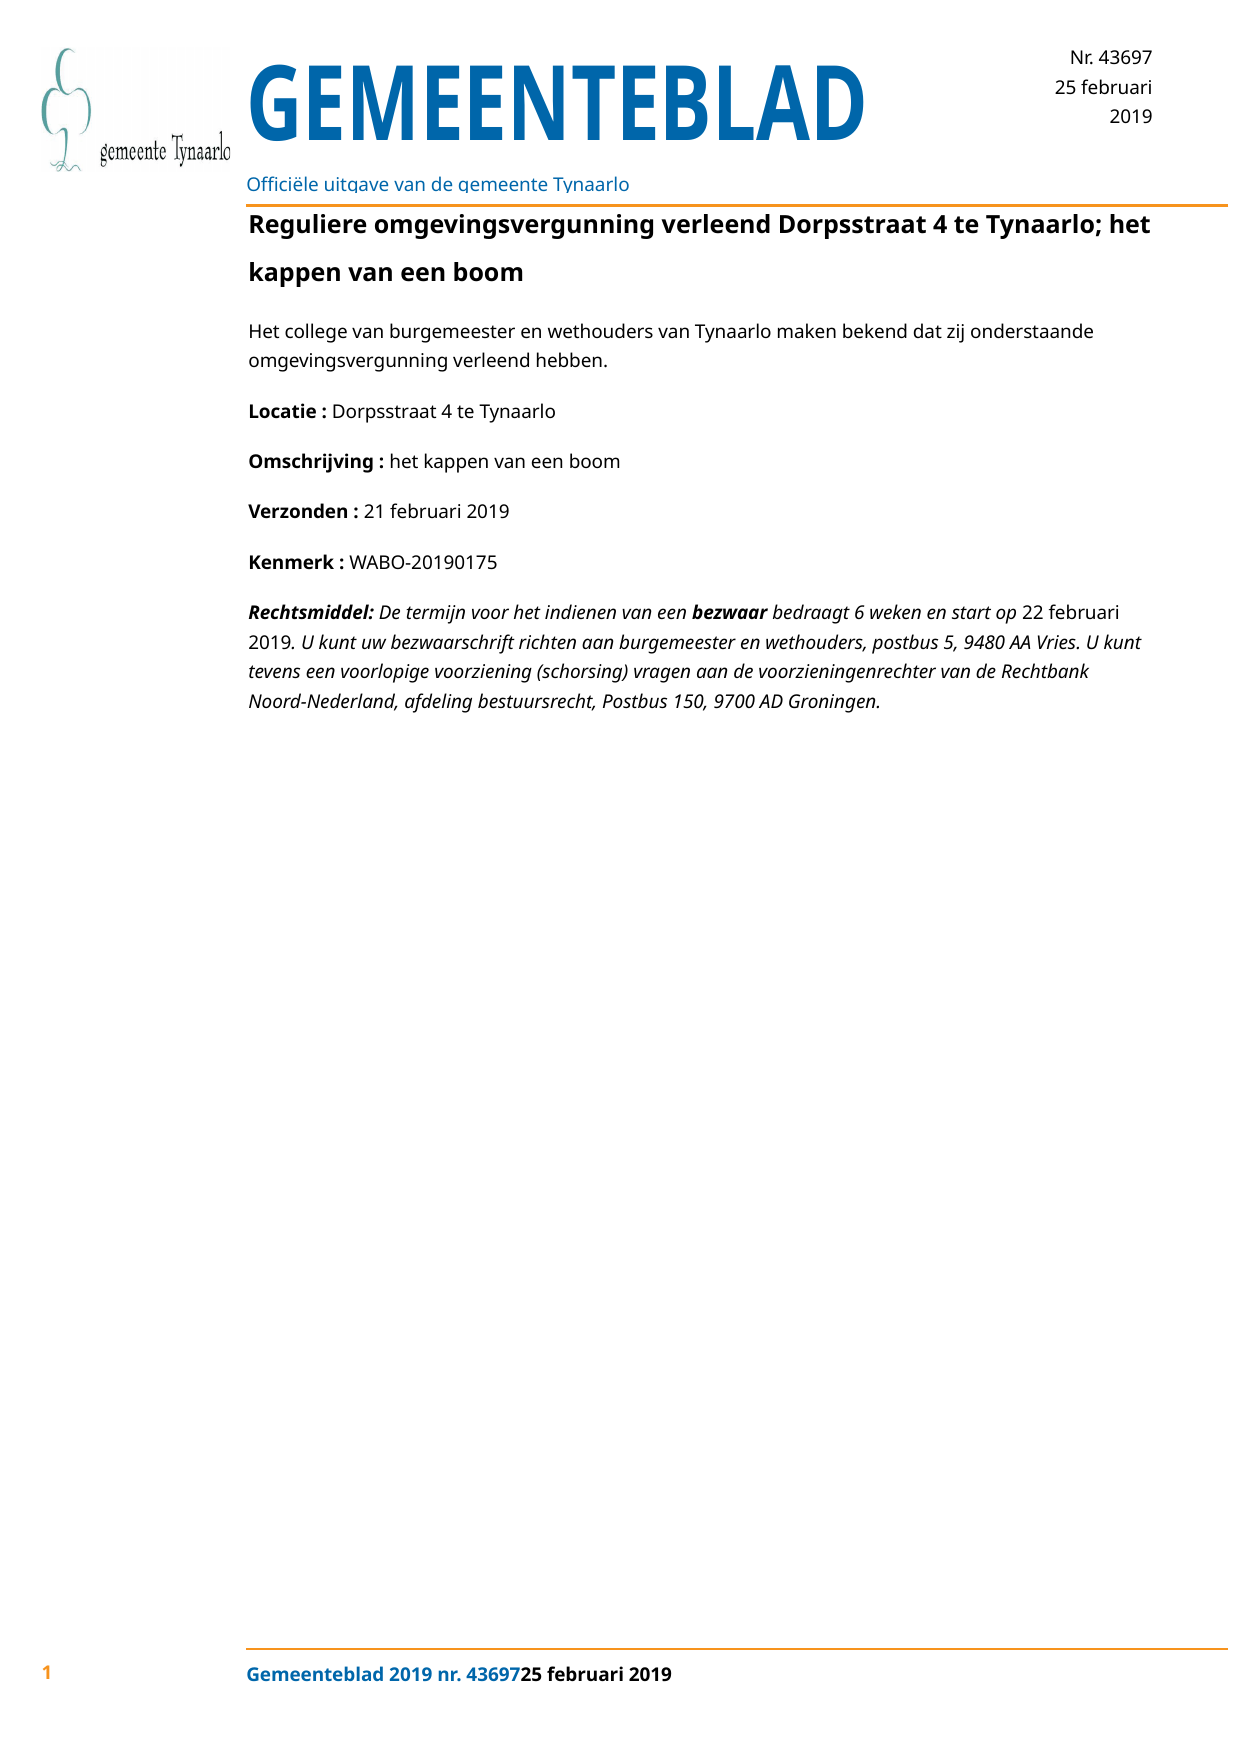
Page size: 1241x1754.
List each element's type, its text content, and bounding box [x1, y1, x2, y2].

text Rechtsmiddel: De termijn voor het indienen van een bezwaar bedraagt 6 weken en start op 22 februari 2019. U kunt uw bezwaarschrift richten aan burgemeester en wethouders, postbus 5, 9480 AA Vries. U kunt tevens een voorlopige voorziening (schorsing) vragen aan de voorzieningenrechter van de Rechtbank Noord-Nederland, afdeling bestuursrecht, Postbus 150, 9700 AD Groningen. [248, 599, 1152, 714]
text Omschrijving : het kappen van een boom [248, 448, 1152, 474]
text Verzonden : 21 februari 2019 [248, 499, 1152, 524]
text Locatie : Dorpsstraat 4 te Tynaarlo [248, 398, 1152, 424]
text Het college van burgemeester en wethouders van Tynaarlo maken bekend dat zij onderstaande omgevingsvergunning verleend hebben. [248, 318, 1152, 373]
picture [41, 47, 231, 172]
text Reguliere omgevingsvergunning verleend Dorpsstraat 4 te Tynaarlo; het kappen van een boom [248, 207, 1152, 288]
text Kenmerk : WABO-20190175 [248, 549, 1152, 575]
